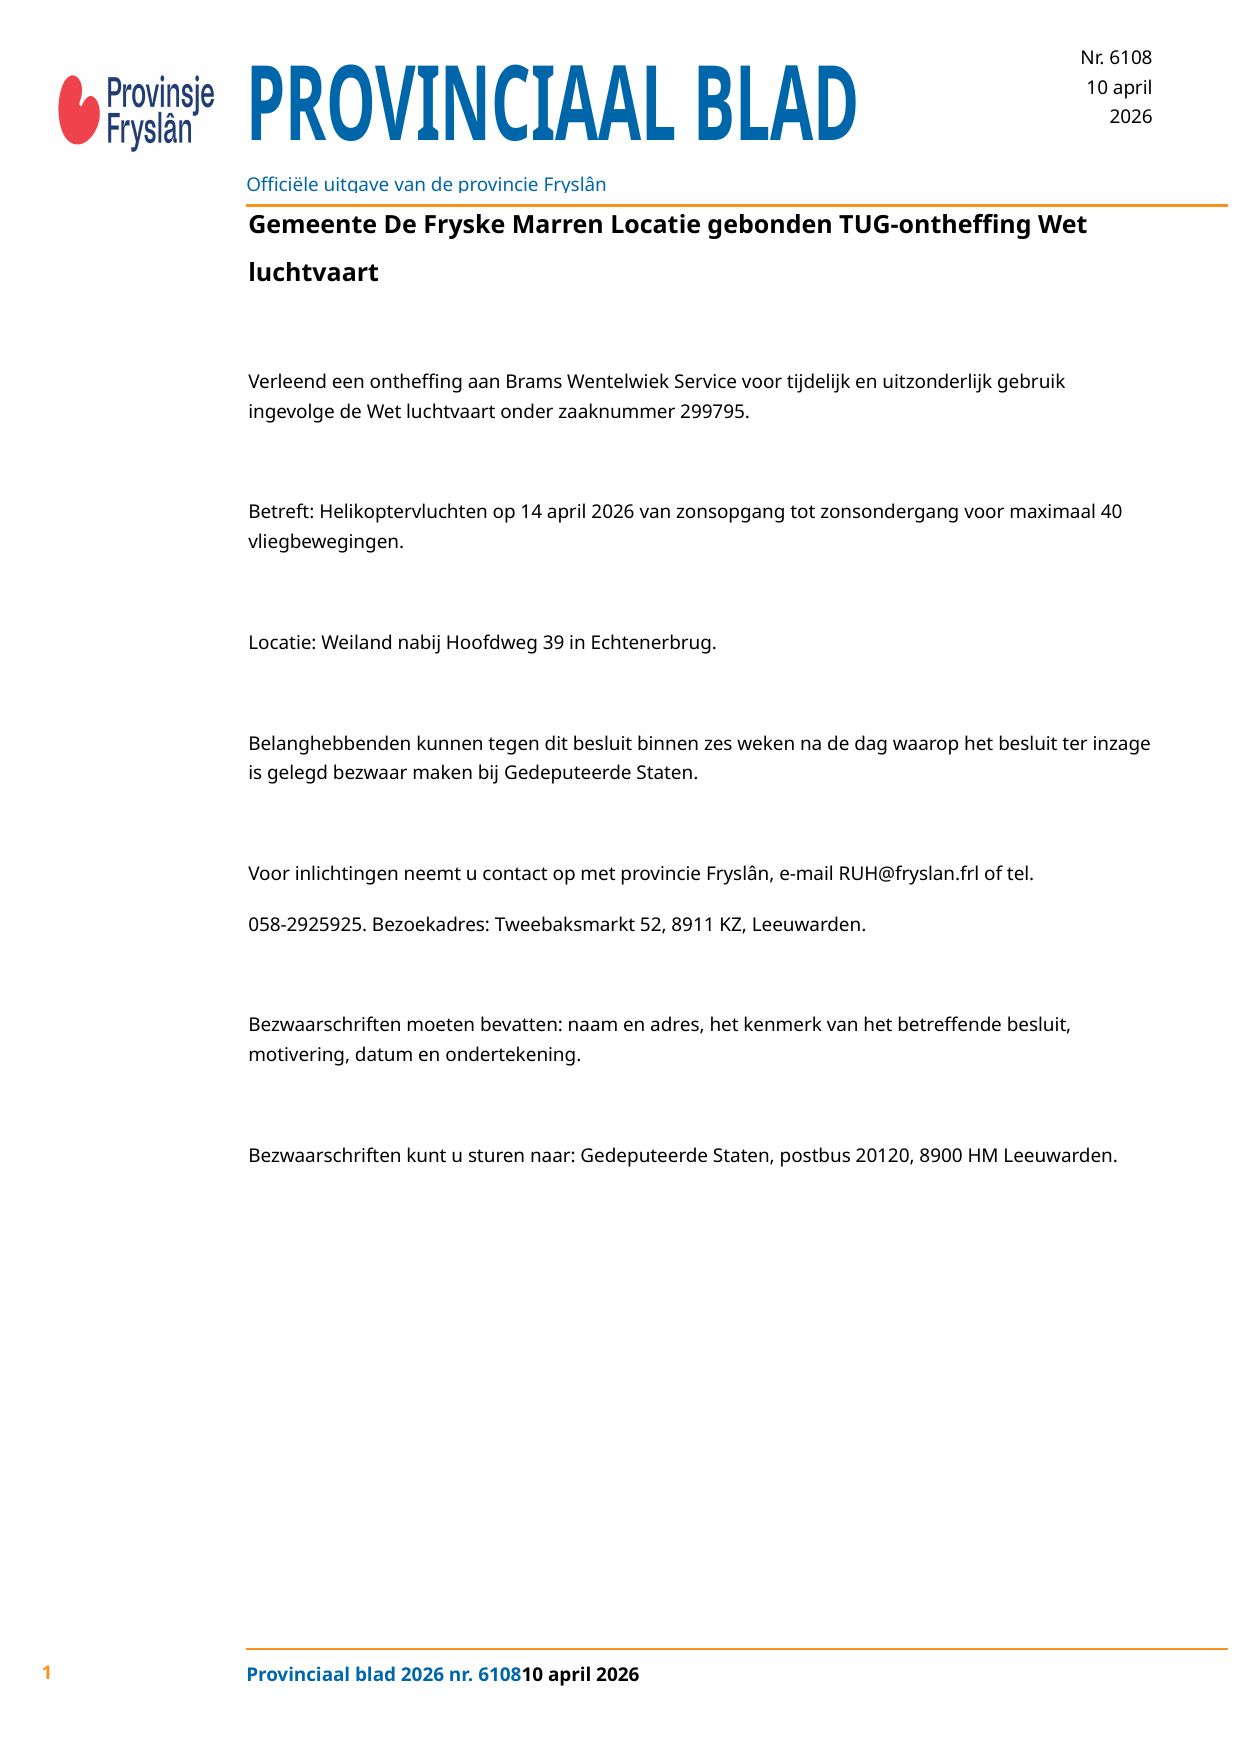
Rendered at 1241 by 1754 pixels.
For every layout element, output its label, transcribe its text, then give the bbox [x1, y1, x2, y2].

text Gemeente De Fryske Marren Locatie gebonden TUG-ontheffing Wet luchtvaart [248, 207, 1152, 288]
text Bezwaarschriften kunt u sturen naar: Gedeputeerde Staten, postbus 20120, 8900 HM Leeuwarden. [248, 1142, 1152, 1168]
text Belanghebbenden kunnen tegen dit besluit binnen zes weken na de dag waarop het besluit ter inzage is gelegd bezwaar maken bij Gedeputeerde Staten. [248, 730, 1152, 785]
text Voor inlichtingen neemt u contact op met provincie Fryslân, e-mail RUH@fryslan.frl of tel. [248, 860, 1152, 886]
text Bezwaarschriften moeten bevatten: naam en adres, het kenmerk van het betreffende besluit, motivering, datum en ondertekening. [248, 1012, 1152, 1067]
text Betreft: Helikoptervluchten op 14 april 2026 van zonsopgang tot zonsondergang voor maximaal 40 vliegbewegingen. [248, 499, 1152, 554]
text Locatie: Weiland nabij Hoofdweg 39 in Echtenerbrug. [248, 629, 1152, 655]
text 058-2925925. Bezoekadres: Tweebaksmarkt 52, 8911 KZ, Leeuwarden. [248, 911, 1152, 937]
picture [41, 47, 231, 172]
text Verleend een ontheffing aan Brams Wentelwiek Service voor tijdelijk en uitzonderlijk gebruik ingevolge de Wet luchtvaart onder zaaknummer 299795. [248, 368, 1152, 424]
